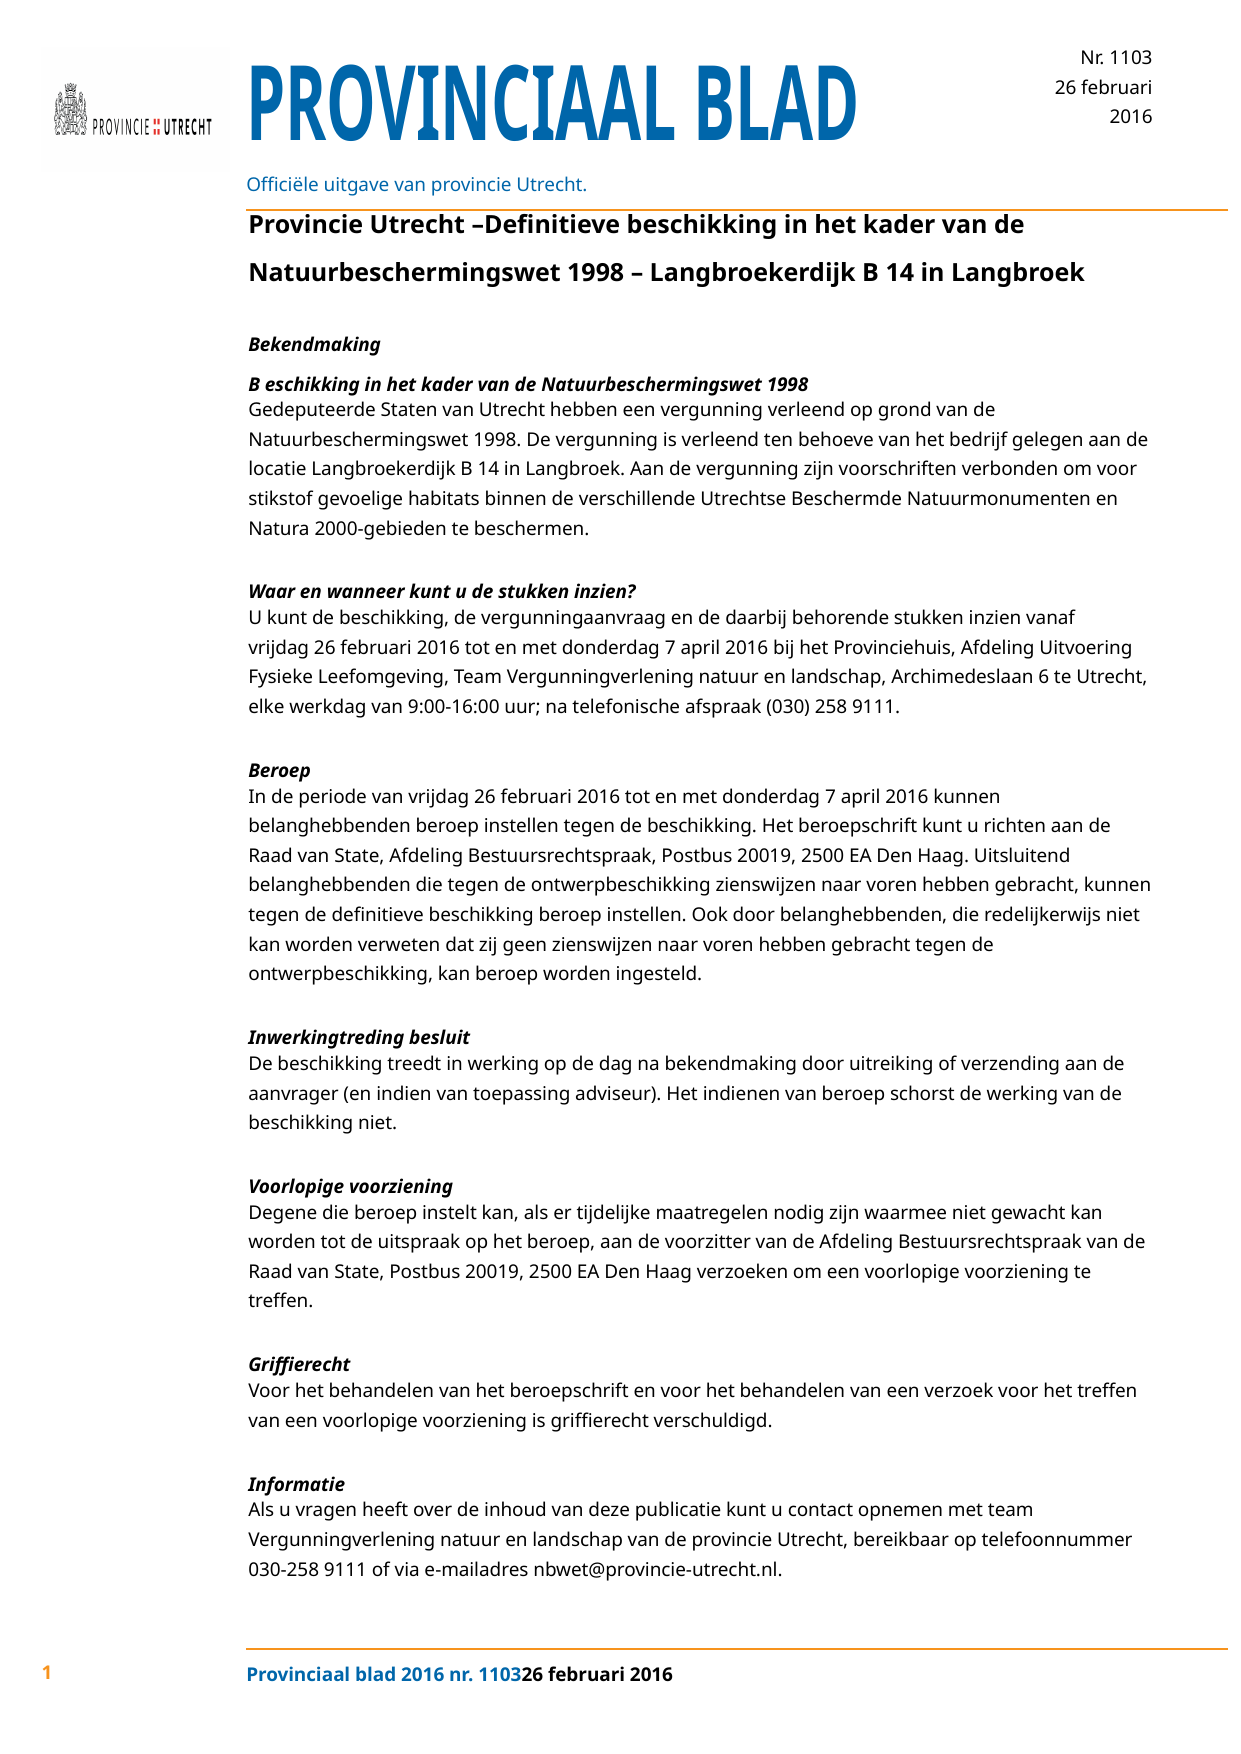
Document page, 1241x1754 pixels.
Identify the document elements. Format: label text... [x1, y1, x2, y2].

text Beroep [248, 757, 1152, 783]
text In de periode van vrijdag 26 februari 2016 tot en met donderdag 7 april 2016 kunnen belanghebbenden beroep instellen tegen de beschikking. Het beroepschrift kunt u richten aan de Raad van State, Afdeling Bestuursrechtspraak, Postbus 20019, 2500 EA Den Haag. Uitsluitend belanghebbenden die tegen de ontwerpbeschikking zienswijzen naar voren hebben gebracht, kunnen tegen de definitieve beschikking beroep instellen. Ook door belanghebbenden, die redelijkerwijs niet kan worden verweten dat zij geen zienswijzen naar voren hebben gebracht tegen de ontwerpbeschikking, kan beroep worden ingesteld. [248, 783, 1152, 986]
text Voor het behandelen van het beroepschrift en voor het behandelen van een verzoek voor het treffen van een voorlopige voorziening is griffierecht verschuldigd. [248, 1377, 1152, 1433]
text Degene die beroep instelt kan, als er tijdelijke maatregelen nodig zijn waarmee niet gewacht kan worden tot de uitspraak op het beroep, aan de voorzitter van de Afdeling Bestuursrechtspraak van de Raad van State, Postbus 20019, 2500 EA Den Haag verzoeken om een voorlopige voorziening te treffen. [248, 1199, 1152, 1313]
text U kunt de beschikking, de vergunningaanvraag en de daarbij behorende stukken inzien vanaf vrijdag 26 februari 2016 tot en met donderdag 7 april 2016 bij het Provinciehuis, Afdeling Uitvoering Fysieke Leefomgeving, Team Vergunningverlening natuur en landschap, Archimedeslaan 6 te Utrecht, elke werkdag van 9:00-16:00 uur; na telefonische afspraak (030) 258 9111. [248, 604, 1152, 719]
text Voorlopige voorziening [248, 1173, 1152, 1199]
picture [41, 47, 231, 172]
text Bekendmaking [248, 331, 1152, 357]
text Waar en wanneer kunt u de stukken inzien? [248, 579, 1152, 604]
text Gedeputeerde Staten van Utrecht hebben een vergunning verleend op grond van de Natuurbeschermingswet 1998. De vergunning is verleend ten behoeve van het bedrijf gelegen aan de locatie Langbroekerdijk B 14 in Langbroek. Aan de vergunning zijn voorschriften verbonden om voor stikstof gevoelige habitats binnen de verschillende Utrechtse Beschermde Natuurmonumenten en Natura 2000-gebieden te beschermen. [248, 396, 1152, 541]
text Informatie [248, 1471, 1152, 1497]
text B eschikking in het kader van de Natuurbeschermingswet 1998 [248, 371, 1152, 396]
text Als u vragen heeft over de inhoud van deze publicatie kunt u contact opnemen met team Vergunningverlening natuur en landschap van de provincie Utrecht, bereikbaar op telefoonnummer 030-258 9111 of via e-mailadres nbwet@provincie-utrecht.nl. [248, 1497, 1152, 1582]
text Inwerkingtreding besluit [248, 1024, 1152, 1050]
text De beschikking treedt in werking op de dag na bekendmaking door uitreiking of verzending aan de aanvrager (en indien van toepassing adviseur). Het indienen van beroep schorst de werking van de beschikking niet. [248, 1050, 1152, 1135]
text Griffierecht [248, 1352, 1152, 1377]
text Provincie Utrecht –Definitieve beschikking in het kader van de Natuurbeschermingswet 1998 – Langbroekerdijk B 14 in Langbroek [248, 211, 1152, 288]
